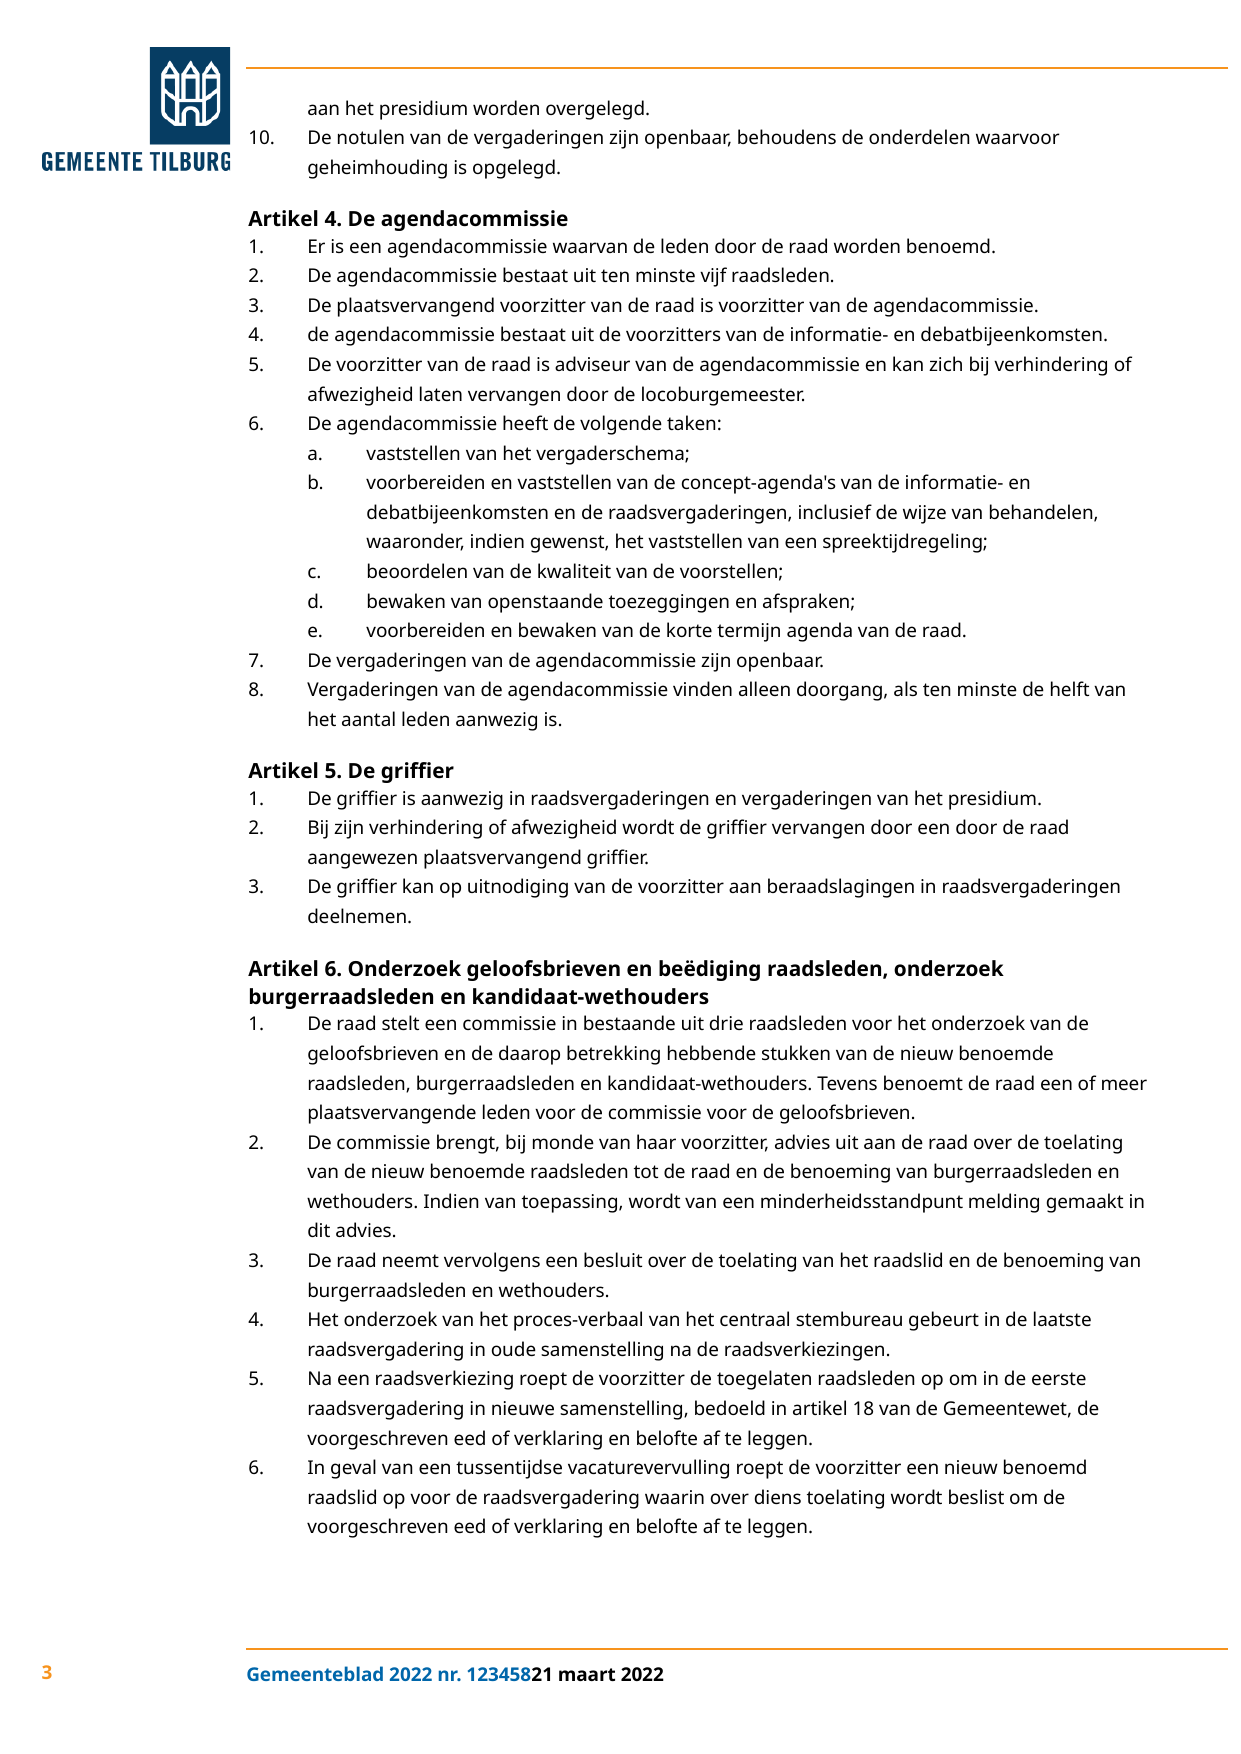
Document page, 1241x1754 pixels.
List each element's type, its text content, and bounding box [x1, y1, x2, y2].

text Artikel 6. Onderzoek geloofsbrieven en beëdiging raadsleden, onderzoek burgerraadsleden en kandidaat-wethouders [248, 954, 1152, 1011]
text Artikel 5. De griffier [248, 757, 1152, 785]
list De plaatsvervangend voorzitter van de raad is voorzitter van de agendacommissie. [248, 292, 1152, 318]
list Er is een agendacommissie waarvan de leden door de raad worden benoemd. [248, 233, 1152, 258]
list voorbereiden en vaststellen van de concept-agenda's van de informatie- en debatbijeenkomsten en de raadsvergaderingen, inclusief de wijze van behandelen, waaronder, indien gewenst, het vaststellen van een spreektijdregeling; [307, 469, 1152, 554]
list In geval van een tussentijdse vacaturevervulling roept de voorzitter een nieuw benoemd raadslid op voor de raadsvergadering waarin over diens toelating wordt beslist om de voorgeschreven eed of verklaring en belofte af te leggen. [248, 1454, 1152, 1539]
list De notulen van de vergaderingen zijn openbaar, behoudens de onderdelen waarvoor geheimhouding is opgelegd. [248, 124, 1152, 180]
list bewaken van openstaande toezeggingen en afspraken; [307, 588, 1152, 613]
list De griffier kan op uitnodiging van de voorzitter aan beraadslagingen in raadsvergaderingen deelnemen. [248, 874, 1152, 929]
list De raad stelt een commissie in bestaande uit drie raadsleden voor het onderzoek van de geloofsbrieven en de daarop betrekking hebbende stukken van de nieuw benoemde raadsleden, burgerraadsleden en kandidaat-wethouders. Tevens benoemt de raad een of meer plaatsvervangende leden voor de commissie voor de geloofsbrieven. [248, 1011, 1152, 1125]
list vaststellen van het vergaderschema; [307, 440, 1152, 466]
list Vergaderingen van de agendacommissie vinden alleen doorgang, als ten minste de helft van het aantal leden aanwezig is. [248, 677, 1152, 732]
list De agendacommissie heeft de volgende taken: [248, 410, 1152, 436]
list Het onderzoek van het proces-verbaal van het centraal stembureau gebeurt in de laatste raadsvergadering in oude samenstelling na de raadsverkiezingen. [248, 1306, 1152, 1362]
list voorbereiden en bewaken van de korte termijn agenda van de raad. [307, 617, 1152, 643]
list aan het presidium worden overgelegd. [248, 95, 1152, 121]
list Na een raadsverkiezing roept de voorzitter de toegelaten raadsleden op om in de eerste raadsvergadering in nieuwe samenstelling, bedoeld in artikel 18 van de Gemeentewet, de voorgeschreven eed of verklaring en belofte af te leggen. [248, 1366, 1152, 1451]
list beoordelen van de kwaliteit van de voorstellen; [307, 558, 1152, 584]
list De commissie brengt, bij monde van haar voorzitter, advies uit aan de raad over de toelating van de nieuw benoemde raadsleden tot de raad en de benoeming van burgerraadsleden en wethouders. Indien van toepassing, wordt van een minderheidsstandpunt melding gemaakt in dit advies. [248, 1129, 1152, 1243]
list Bij zijn verhindering of afwezigheid wordt de griffier vervangen door een door de raad aangewezen plaatsvervangend griffier. [248, 814, 1152, 870]
list De vergaderingen van de agendacommissie zijn openbaar. [248, 647, 1152, 673]
picture [41, 47, 231, 172]
list De griffier is aanwezig in raadsvergaderingen en vergaderingen van het presidium. [248, 785, 1152, 811]
list De agendacommissie bestaat uit ten minste vijf raadsleden. [248, 262, 1152, 288]
list De raad neemt vervolgens een besluit over de toelating van het raadslid en de benoeming van burgerraadsleden en wethouders. [248, 1247, 1152, 1303]
list de agendacommissie bestaat uit de voorzitters van de informatie- en debatbijeenkomsten. [248, 322, 1152, 347]
list De voorzitter van de raad is adviseur van de agendacommissie en kan zich bij verhindering of afwezigheid laten vervangen door de locoburgemeester. [248, 351, 1152, 406]
text Artikel 4. De agendacommissie [248, 204, 1152, 233]
